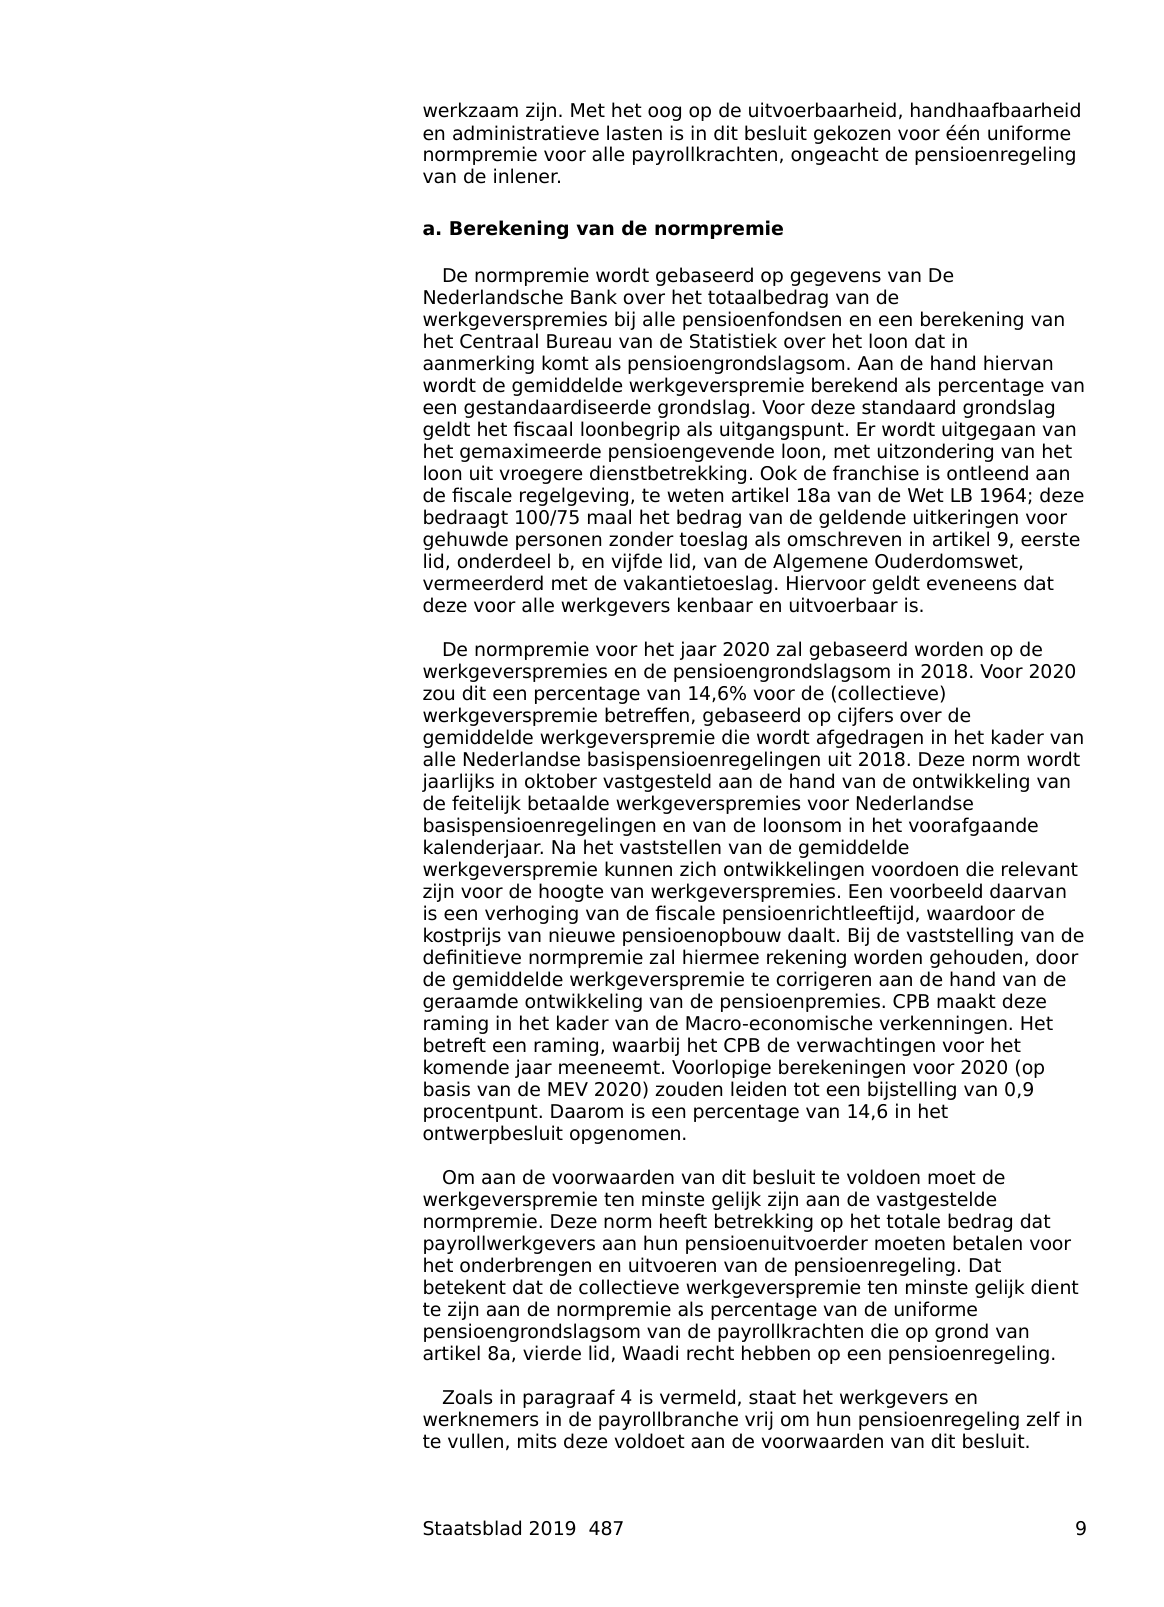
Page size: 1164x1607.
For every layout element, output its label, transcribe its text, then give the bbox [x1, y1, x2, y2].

text De normpremie voor het jaar 2020 zal gebaseerd worden op de werkgeverspremies en de pensioengrondslagsom in 2018. Voor 2020 zou dit een percentage van 14,6% voor de (collectieve) werkgeverspremie betreffen, gebaseerd op cijfers over de gemiddelde werkgeverspremie die wordt afgedragen in het kader van alle Nederlandse basispensioenregelingen uit 2018. Deze norm wordt jaarlijks in oktober vastgesteld aan de hand van de ontwikkeling van de feitelijk betaalde werkgeverspremies voor Nederlandse basispensioenregelingen en van de loonsom in het voorafgaande kalenderjaar. Na het vaststellen van de gemiddelde werkgeverspremie kunnen zich ontwikkelingen voordoen die relevant zijn voor de hoogte van werkgeverspremies. Een voorbeeld daarvan is een verhoging van de fiscale pensioenrichtleeftijd, waardoor de kostprijs van nieuwe pensioenopbouw daalt. Bij de vaststelling van de definitieve normpremie zal hiermee rekening worden gehouden, door de gemiddelde werkgeverspremie te corrigeren aan de hand van de geraamde ontwikkeling van de pensioenpremies. CPB maakt deze raming in het kader van de Macro-economische verkenningen. Het betreft een raming, waarbij het CPB de verwachtingen voor het komende jaar meeneemt. Voorlopige berekeningen voor 2020 (op basis van de MEV 2020) zouden leiden tot een bijstelling van 0,9 procentpunt. Daarom is een percentage van 14,6 in het ontwerpbesluit opgenomen. [422, 639, 1087, 1145]
text Om aan de voorwaarden van dit besluit te voldoen moet de werkgeverspremie ten minste gelijk zijn aan de vastgestelde normpremie. Deze norm heeft betrekking op het totale bedrag dat payrollwerkgevers aan hun pensioenuitvoerder moeten betalen voor het onderbrengen en uitvoeren van de pensioenregeling. Dat betekent dat de collectieve werkgeverspremie ten minste gelijk dient te zijn aan de normpremie als percentage van de uniforme pensioengrondslagsom van de payrollkrachten die op grond van artikel 8a, vierde lid, Waadi recht hebben op een pensioenregeling. [422, 1167, 1087, 1365]
subtitle a. Berekening van de normpremie [422, 218, 1087, 240]
text Zoals in paragraaf 4 is vermeld, staat het werkgevers en werknemers in de payrollbranche vrij om hun pensioenregeling zelf in te vullen, mits deze voldoet aan de voorwaarden van dit besluit. [422, 1387, 1087, 1453]
text werkzaam zijn. Met het oog op de uitvoerbaarheid, handhaafbaarheid en administratieve lasten is in dit besluit gekozen voor één uniforme normpremie voor alle payrollkrachten, ongeacht de pensioenregeling van de inlener. [422, 100, 1087, 188]
text De normpremie wordt gebaseerd op gegevens van De Nederlandsche Bank over het totaalbedrag van de werkgeverspremies bij alle pensioenfondsen en een berekening van het Centraal Bureau van de Statistiek over het loon dat in aanmerking komt als pensioengrondslagsom. Aan de hand hiervan wordt de gemiddelde werkgeverspremie berekend als percentage van een gestandaardiseerde grondslag. Voor deze standaard grondslag geldt het fiscaal loonbegrip als uitgangspunt. Er wordt uitgegaan van het gemaximeerde pensioengevende loon, met uitzondering van het loon uit vroegere dienstbetrekking. Ook de franchise is ontleend aan de fiscale regelgeving, te weten artikel 18a van de Wet LB 1964; deze bedraagt 100/75 maal het bedrag van de geldende uitkeringen voor gehuwde personen zonder toeslag als omschreven in artikel 9, eerste lid, onderdeel b, en vijfde lid, van de Algemene Ouderdomswet, vermeerderd met de vakantietoeslag. Hiervoor geldt eveneens dat deze voor alle werkgevers kenbaar en uitvoerbaar is. [422, 265, 1087, 617]
